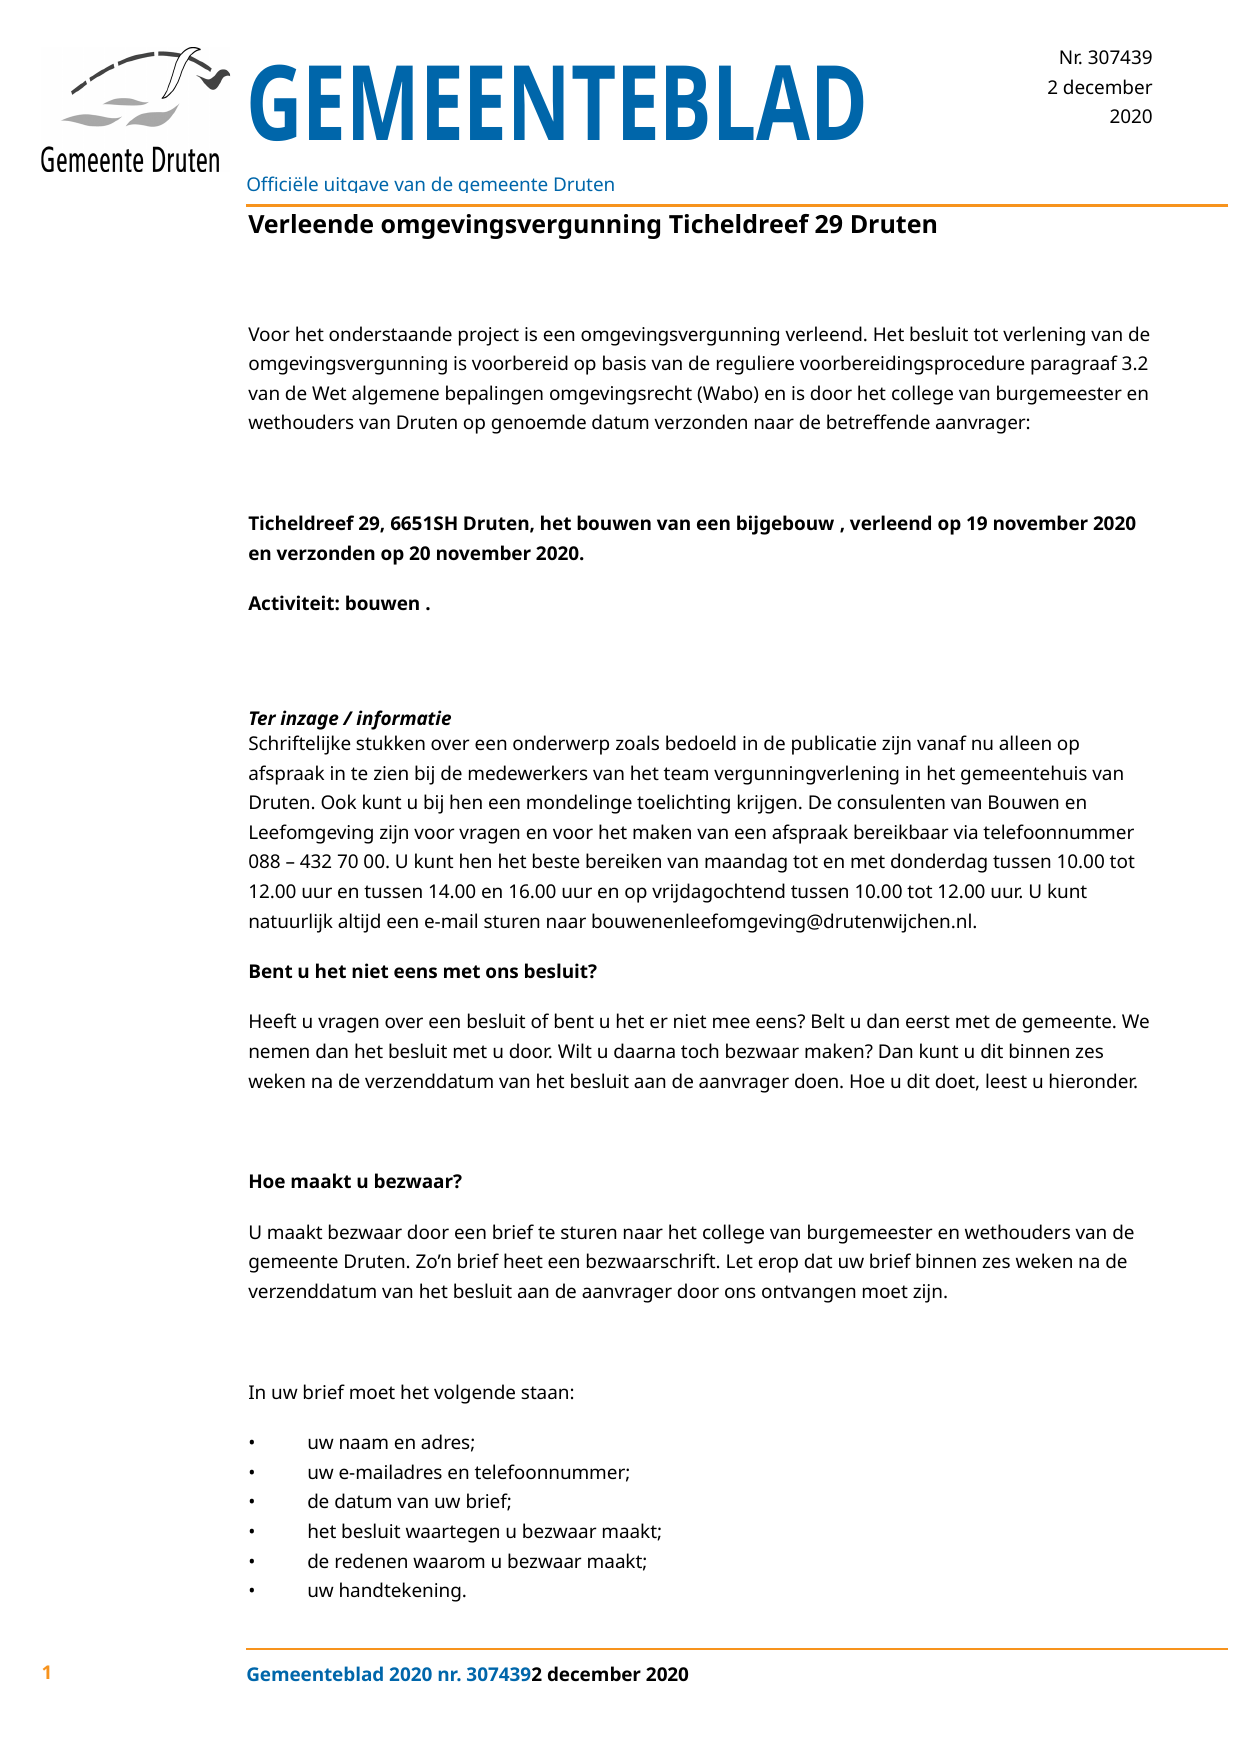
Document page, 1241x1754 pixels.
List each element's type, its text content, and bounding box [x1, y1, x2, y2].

text Heeft u vragen over een besluit of bent u het er niet mee eens? Belt u dan eerst met de gemeente. We nemen dan het besluit met u door. Wilt u daarna toch bezwaar maken? Dan kunt u dit binnen zes weken na de verzenddatum van het besluit aan de aanvrager doen. Hoe u dit doet, leest u hieronder. [248, 1009, 1152, 1094]
text Schriftelijke stukken over een onderwerp zoals bedoeld in de publicatie zijn vanaf nu alleen op afspraak in te zien bij de medewerkers van het team vergunningverlening in het gemeentehuis van Druten. Ook kunt u bij hen een mondelinge toelichting krijgen. De consulenten van Bouwen en Leefomgeving zijn voor vragen en voor het maken van een afspraak bereikbaar via telefoonnummer 088 – 432 70 00. U kunt hen het beste bereiken van maandag tot en met donderdag tussen 10.00 tot 12.00 uur en tussen 14.00 en 16.00 uur en op vrijdagochtend tussen 10.00 tot 12.00 uur. U kunt natuurlijk altijd een e-mail sturen naar bouwenenleefomgeving@drutenwijchen.nl. [248, 730, 1152, 934]
text Ter inzage / informatie [248, 705, 1152, 730]
list het besluit waartegen u bezwaar maakt; [248, 1518, 1152, 1544]
text Hoe maakt u bezwaar? [248, 1169, 1152, 1194]
text Bent u het niet eens met ons besluit? [248, 958, 1152, 984]
text Activiteit: bouwen . [248, 590, 1152, 616]
text U maakt bezwaar door een brief te sturen naar het college van burgemeester en wethouders van de gemeente Druten. Zo’n brief heet een bezwaarschrift. Let erop dat uw brief binnen zes weken na de verzenddatum van het besluit aan de aanvrager door ons ontvangen moet zijn. [248, 1219, 1152, 1304]
list uw handtekening. [248, 1577, 1152, 1603]
picture [41, 47, 231, 172]
text Ticheldreef 29, 6651SH Druten, het bouwen van een bijgebouw , verleend op 19 november 2020 en verzonden op 20 november 2020. [248, 510, 1152, 566]
list uw naam en adres; [248, 1429, 1152, 1455]
text Verleende omgevingsvergunning Ticheldreef 29 Druten [248, 207, 1152, 241]
text Voor het onderstaande project is een omgevingsvergunning verleend. Het besluit tot verlening van de omgevingsvergunning is voorbereid op basis van de reguliere voorbereidingsprocedure paragraaf 3.2 van de Wet algemene bepalingen omgevingsrecht (Wabo) en is door het college van burgemeester en wethouders van Druten op genoemde datum verzonden naar de betreffende aanvrager: [248, 321, 1152, 435]
list uw e-mailadres en telefoonnummer; [248, 1459, 1152, 1485]
list de datum van uw brief; [248, 1489, 1152, 1514]
list de redenen waarom u bezwaar maakt; [248, 1548, 1152, 1574]
text In uw brief moet het volgende staan: [248, 1379, 1152, 1405]
